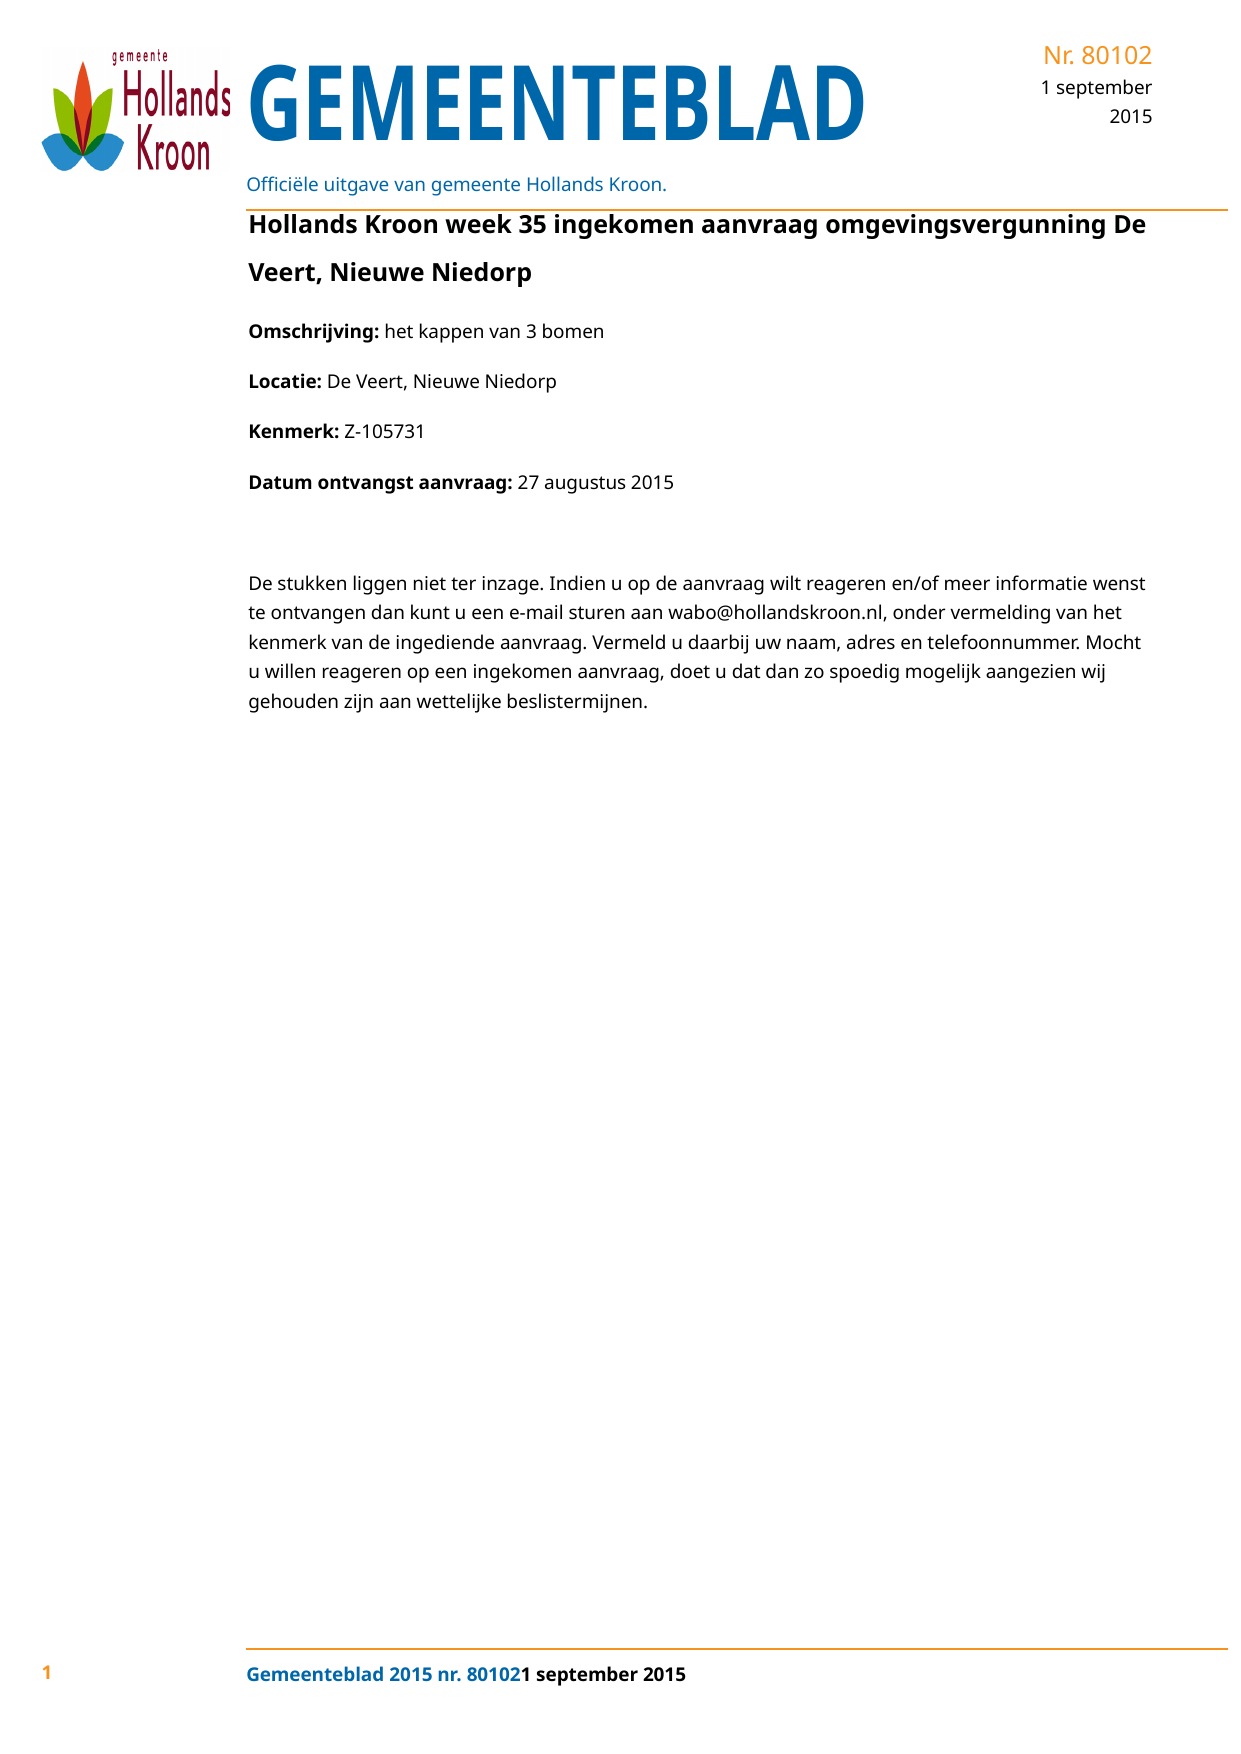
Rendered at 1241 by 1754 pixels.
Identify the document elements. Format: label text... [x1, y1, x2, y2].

text Datum ontvangst aanvraag: 27 augustus 2015 [248, 469, 1152, 495]
text De stukken liggen niet ter inzage. Indien u op de aanvraag wilt reageren en/of meer informatie wenst te ontvangen dan kunt u een e-mail sturen aan wabo@hollandskroon.nl, onder vermelding van het kenmerk van de ingediende aanvraag. Vermeld u daarbij uw naam, adres en telefoonnummer. Mocht u willen reageren op een ingekomen aanvraag, doet u dat dan zo spoedig mogelijk aangezien wij gehouden zijn aan wettelijke beslistermijnen. [248, 570, 1152, 714]
text Hollands Kroon week 35 ingekomen aanvraag omgevingsvergunning De Veert, Nieuwe Niedorp [248, 211, 1152, 288]
text Locatie: De Veert, Nieuwe Niedorp [248, 368, 1152, 394]
picture [41, 47, 231, 172]
text Kenmerk: Z-105731 [248, 419, 1152, 444]
text Omschrijving: het kappen van 3 bomen [248, 318, 1152, 344]
